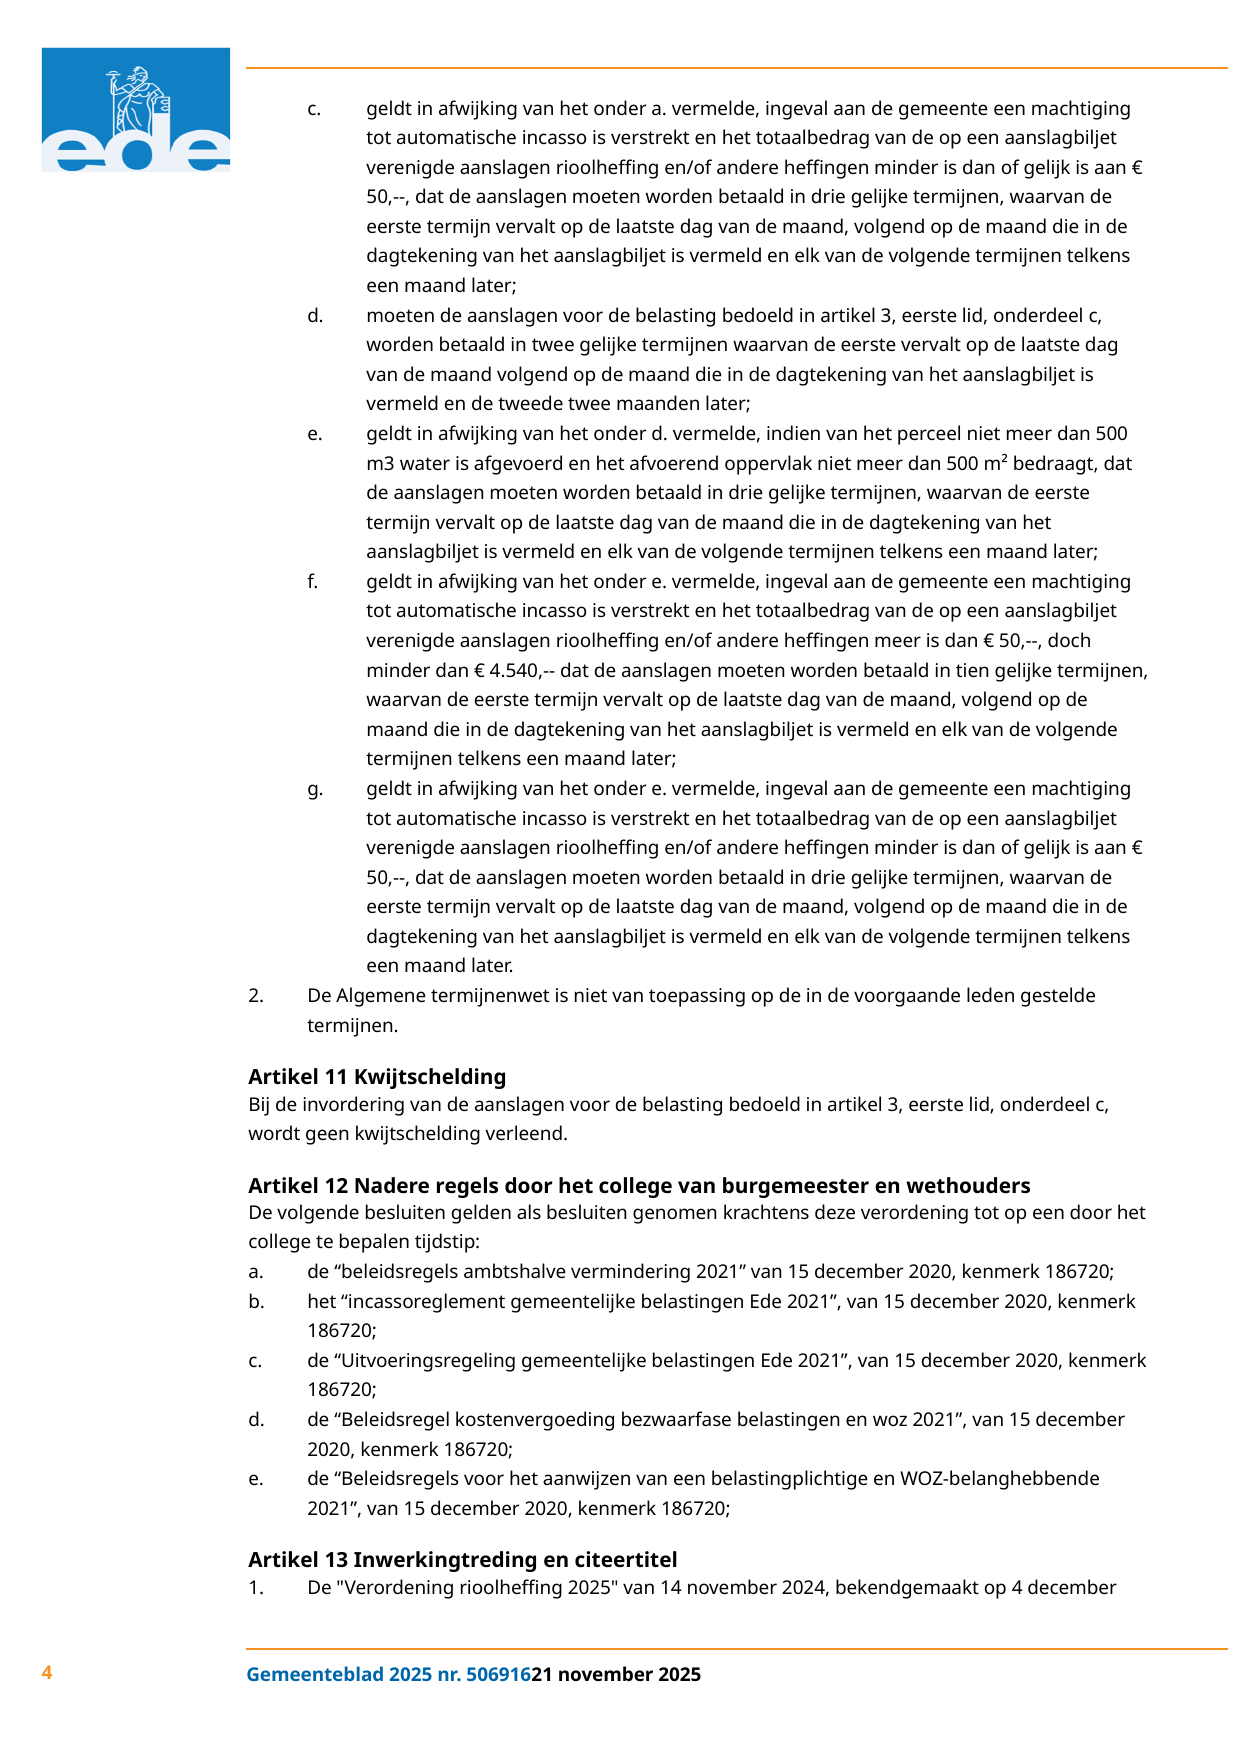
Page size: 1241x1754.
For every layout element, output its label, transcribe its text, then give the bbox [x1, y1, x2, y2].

list het “incassoreglement gemeentelijke belastingen Ede 2021”, van 15 december 2020, kenmerk 186720; [248, 1288, 1152, 1343]
list de “Uitvoeringsregeling gemeentelijke belastingen Ede 2021”, van 15 december 2020, kenmerk 186720; [248, 1347, 1152, 1402]
list De "Verordening rioolheffing 2025" van 14 november 2024, bekendgemaakt op 4 december [248, 1574, 1152, 1599]
list De Algemene termijnenwet is niet van toepassing op de in de voorgaande leden gestelde termijnen. [248, 982, 1152, 1038]
text Bij de invordering van de aanslagen voor de belasting bedoeld in artikel 3, eerste lid, onderdeel c, wordt geen kwijtschelding verleend. [248, 1091, 1152, 1146]
text De volgende besluiten gelden als besluiten genomen krachtens deze verordening tot op een door het college te bepalen tijdstip: [248, 1199, 1152, 1254]
list de “Beleidsregels voor het aanwijzen van een belastingplichtige en WOZ-belanghebbende 2021”, van 15 december 2020, kenmerk 186720; [248, 1465, 1152, 1521]
list geldt in afwijking van het onder a. vermelde, ingeval aan de gemeente een machtiging tot automatische incasso is verstrekt en het totaalbedrag van de op een aanslagbiljet verenigde aanslagen rioolheffing en/of andere heffingen minder is dan of gelijk is aan € 50,--, dat de aanslagen moeten worden betaald in drie gelijke termijnen, waarvan de eerste termijn vervalt op de laatste dag van de maand, volgend op de maand die in de dagtekening van het aanslagbiljet is vermeld en elk van de volgende termijnen telkens een maand later; [307, 95, 1152, 298]
picture [41, 47, 231, 172]
list de “beleidsregels ambtshalve vermindering 2021” van 15 december 2020, kenmerk 186720; [248, 1258, 1152, 1284]
text Artikel 11 Kwijtschelding [248, 1062, 1152, 1091]
text Artikel 12 Nadere regels door het college van burgemeester en wethouders [248, 1171, 1152, 1199]
list geldt in afwijking van het onder e. vermelde, ingeval aan de gemeente een machtiging tot automatische incasso is verstrekt en het totaalbedrag van de op een aanslagbiljet verenigde aanslagen rioolheffing en/of andere heffingen minder is dan of gelijk is aan € 50,--, dat de aanslagen moeten worden betaald in drie gelijke termijnen, waarvan de eerste termijn vervalt op de laatste dag van de maand, volgend op de maand die in de dagtekening van het aanslagbiljet is vermeld en elk van de volgende termijnen telkens een maand later. [307, 775, 1152, 978]
list geldt in afwijking van het onder e. vermelde, ingeval aan de gemeente een machtiging tot automatische incasso is verstrekt en het totaalbedrag van de op een aanslagbiljet verenigde aanslagen rioolheffing en/of andere heffingen meer is dan € 50,--, doch minder dan € 4.540,-- dat de aanslagen moeten worden betaald in tien gelijke termijnen, waarvan de eerste termijn vervalt op de laatste dag van de maand, volgend op de maand die in de dagtekening van het aanslagbiljet is vermeld en elk van de volgende termijnen telkens een maand later; [307, 568, 1152, 771]
list moeten de aanslagen voor de belasting bedoeld in artikel 3, eerste lid, onderdeel c, worden betaald in twee gelijke termijnen waarvan de eerste vervalt op de laatste dag van de maand volgend op de maand die in de dagtekening van het aanslagbiljet is vermeld en de tweede twee maanden later; [307, 302, 1152, 416]
text Artikel 13 Inwerkingtreding en citeertitel [248, 1545, 1152, 1574]
list de “Beleidsregel kostenvergoeding bezwaarfase belastingen en woz 2021”, van 15 december 2020, kenmerk 186720; [248, 1406, 1152, 1462]
list geldt in afwijking van het onder d. vermelde, indien van het perceel niet meer dan 500 m3 water is afgevoerd en het afvoerend oppervlak niet meer dan 500 m² bedraagt, dat de aanslagen moeten worden betaald in drie gelijke termijnen, waarvan de eerste termijn vervalt op de laatste dag van de maand die in de dagtekening van het aanslagbiljet is vermeld en elk van de volgende termijnen telkens een maand later; [307, 420, 1152, 564]
